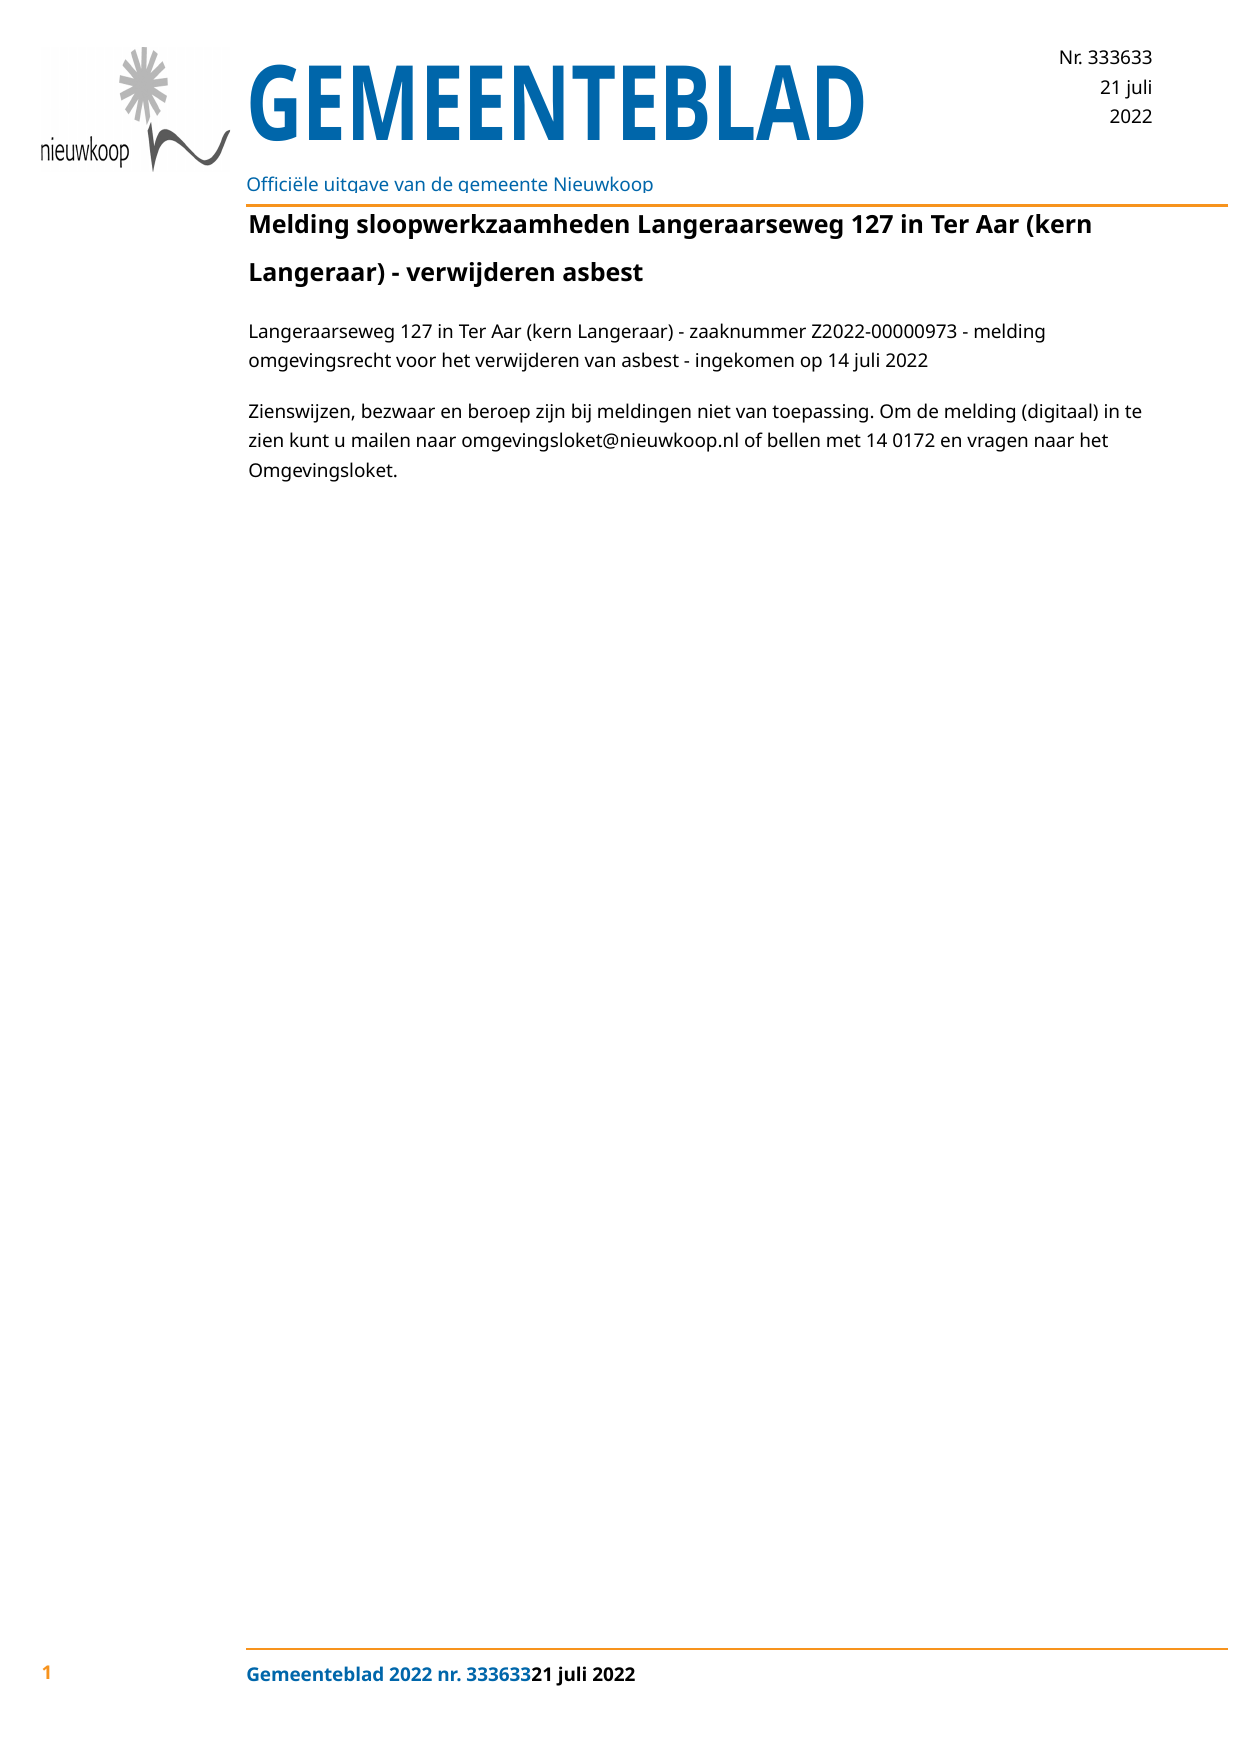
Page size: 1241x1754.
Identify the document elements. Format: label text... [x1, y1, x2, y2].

text Zienswijzen, bezwaar en beroep zijn bij meldingen niet van toepassing. Om de melding (digitaal) in te zien kunt u mailen naar omgevingsloket@nieuwkoop.nl of bellen met 14 0172 en vragen naar het Omgevingsloket. [248, 398, 1152, 483]
picture [41, 47, 231, 172]
text Langeraarseweg 127 in Ter Aar (kern Langeraar) - zaaknummer Z2022-00000973 - melding omgevingsrecht voor het verwijderen van asbest - ingekomen op 14 juli 2022 [248, 318, 1152, 373]
text Melding sloopwerkzaamheden Langeraarseweg 127 in Ter Aar (kern Langeraar) - verwijderen asbest [248, 207, 1152, 288]
